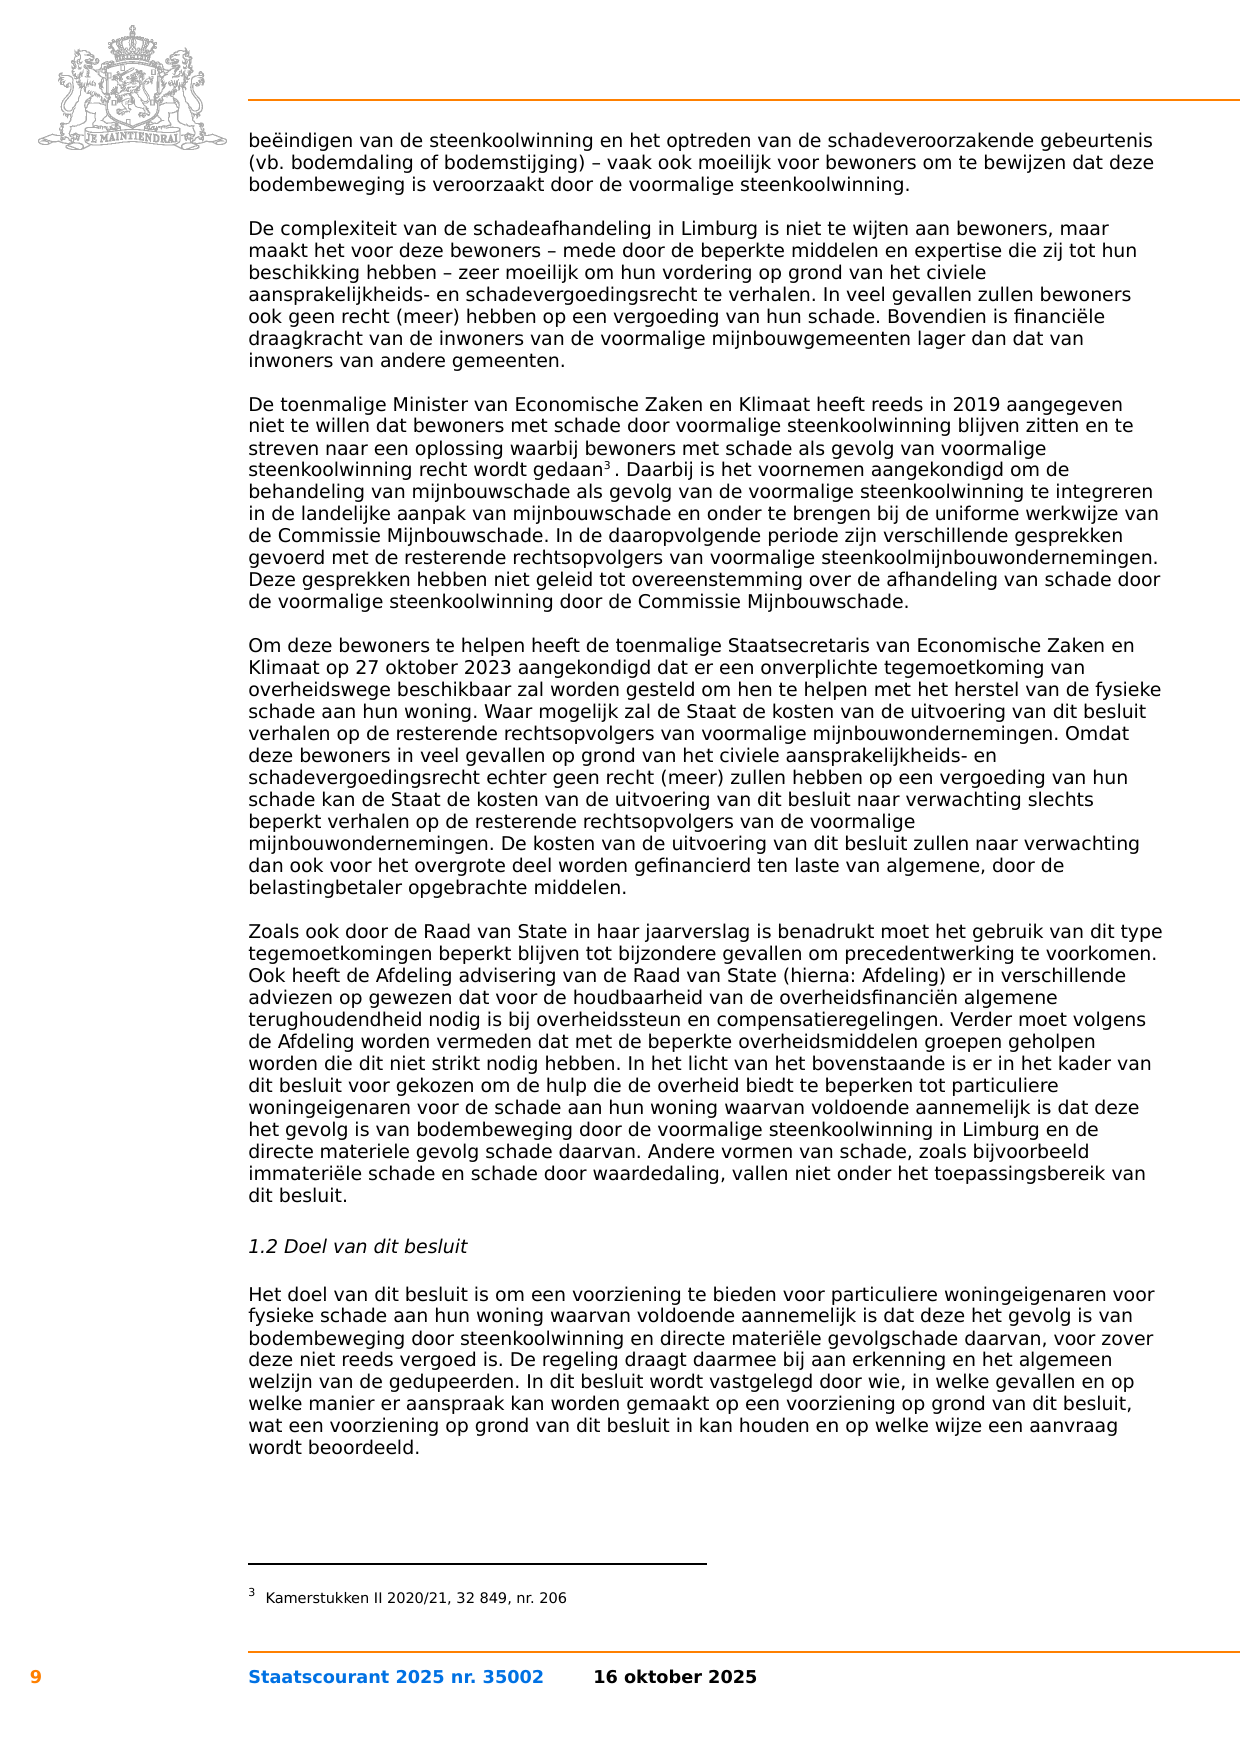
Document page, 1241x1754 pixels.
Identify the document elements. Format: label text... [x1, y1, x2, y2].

text Het doel van dit besluit is om een voorziening te bieden voor particuliere woningeigenaren voor fysieke schade aan hun woning waarvan voldoende aannemelijk is dat deze het gevolg is van bodembeweging door steenkoolwinning en directe materiële gevolgschade daarvan, voor zover deze niet reeds vergoed is. De regeling draagt daarmee bij aan erkenning en het algemeen welzijn van de gedupeerden. In dit besluit wordt vastgelegd door wie, in welke gevallen en op welke manier er aanspraak kan worden gemaakt op een voorziening op grond van dit besluit, wat een voorziening op grond van dit besluit in kan houden en op welke wijze een aanvraag wordt beoordeeld. [248, 1283, 1163, 1459]
text Zoals ook door de Raad van State in haar jaarverslag is benadrukt moet het gebruik van dit type tegemoetkomingen beperkt blijven tot bijzondere gevallen om precedentwerking te voorkomen. Ook heeft de Afdeling advisering van de Raad van State (hierna: Afdeling) er in verschillende adviezen op gewezen dat voor de houdbaarheid van de overheidsfinanciën algemene terughoudendheid nodig is bij overheidssteun en compensatieregelingen. Verder moet volgens de Afdeling worden vermeden dat met de beperkte overheidsmiddelen groepen geholpen worden die dit niet strikt nodig hebben. In het licht van het bovenstaande is er in het kader van dit besluit voor gekozen om de hulp die de overheid biedt te beperken tot particuliere woningeigenaren voor de schade aan hun woning waarvan voldoende aannemelijk is dat deze het gevolg is van bodembeweging door de voormalige steenkoolwinning in Limburg en de directe materiele gevolg schade daarvan. Andere vormen van schade, zoals bijvoorbeeld immateriële schade en schade door waardedaling, vallen niet onder het toepassingsbereik van dit besluit. [248, 921, 1163, 1206]
picture [38, 25, 227, 150]
text beëindigen van de steenkoolwinning en het optreden van de schadeveroorzakende gebeurtenis (vb. bodemdaling of bodemstijging) – vaak ook moeilijk voor bewoners om te bewijzen dat deze bodembeweging is veroorzaakt door de voormalige steenkoolwinning. [248, 130, 1163, 196]
subtitle 1.2 Doel van dit besluit [248, 1236, 1163, 1258]
text Om deze bewoners te helpen heeft de toenmalige Staatsecretaris van Economische Zaken en Klimaat op 27 oktober 2023 aangekondigd dat er een onverplichte tegemoetkoming van overheidswege beschikbaar zal worden gesteld om hen te helpen met het herstel van de fysieke schade aan hun woning. Waar mogelijk zal de Staat de kosten van de uitvoering van dit besluit verhalen op de resterende rechtsopvolgers van voormalige mijnbouwondernemingen. Omdat deze bewoners in veel gevallen op grond van het civiele aansprakelijkheids- en schadevergoedingsrecht echter geen recht (meer) zullen hebben op een vergoeding van hun schade kan de Staat de kosten van de uitvoering van dit besluit naar verwachting slechts beperkt verhalen op de resterende rechtsopvolgers van de voormalige mijnbouwondernemingen. De kosten van de uitvoering van dit besluit zullen naar verwachting dan ook voor het overgrote deel worden gefinancierd ten laste van algemene, door de belastingbetaler opgebrachte middelen. [248, 635, 1163, 899]
text De complexiteit van de schadeafhandeling in Limburg is niet te wijten aan bewoners, maar maakt het voor deze bewoners – mede door de beperkte middelen en expertise die zij tot hun beschikking hebben – zeer moeilijk om hun vordering op grond van het civiele aansprakelijkheids- en schadevergoedingsrecht te verhalen. In veel gevallen zullen bewoners ook geen recht (meer) hebben op een vergoeding van hun schade. Bovendien is financiële draagkracht van de inwoners van de voormalige mijnbouwgemeenten lager dan dat van inwoners van andere gemeenten. [248, 218, 1163, 372]
text Kamerstukken II 2020/21, 32 849, nr. 206 [248, 1586, 1163, 1608]
text De toenmalige Minister van Economische Zaken en Klimaat heeft reeds in 2019 aangegeven niet te willen dat bewoners met schade door voormalige steenkoolwinning blijven zitten en te streven naar een oplossing waarbij bewoners met schade als gevolg van voormalige steenkoolwinning recht wordt gedaan. Daarbij is het voornemen aangekondigd om de behandeling van mijnbouwschade als gevolg van de voormalige steenkoolwinning te integreren in de landelijke aanpak van mijnbouwschade en onder te brengen bij de uniforme werkwijze van de Commissie Mijnbouwschade. In de daaropvolgende periode zijn verschillende gesprekken gevoerd met de resterende rechtsopvolgers van voormalige steenkoolmijnbouwondernemingen. Deze gesprekken hebben niet geleid tot overeenstemming over de afhandeling van schade door de voormalige steenkoolwinning door de Commissie Mijnbouwschade. [248, 393, 1163, 613]
